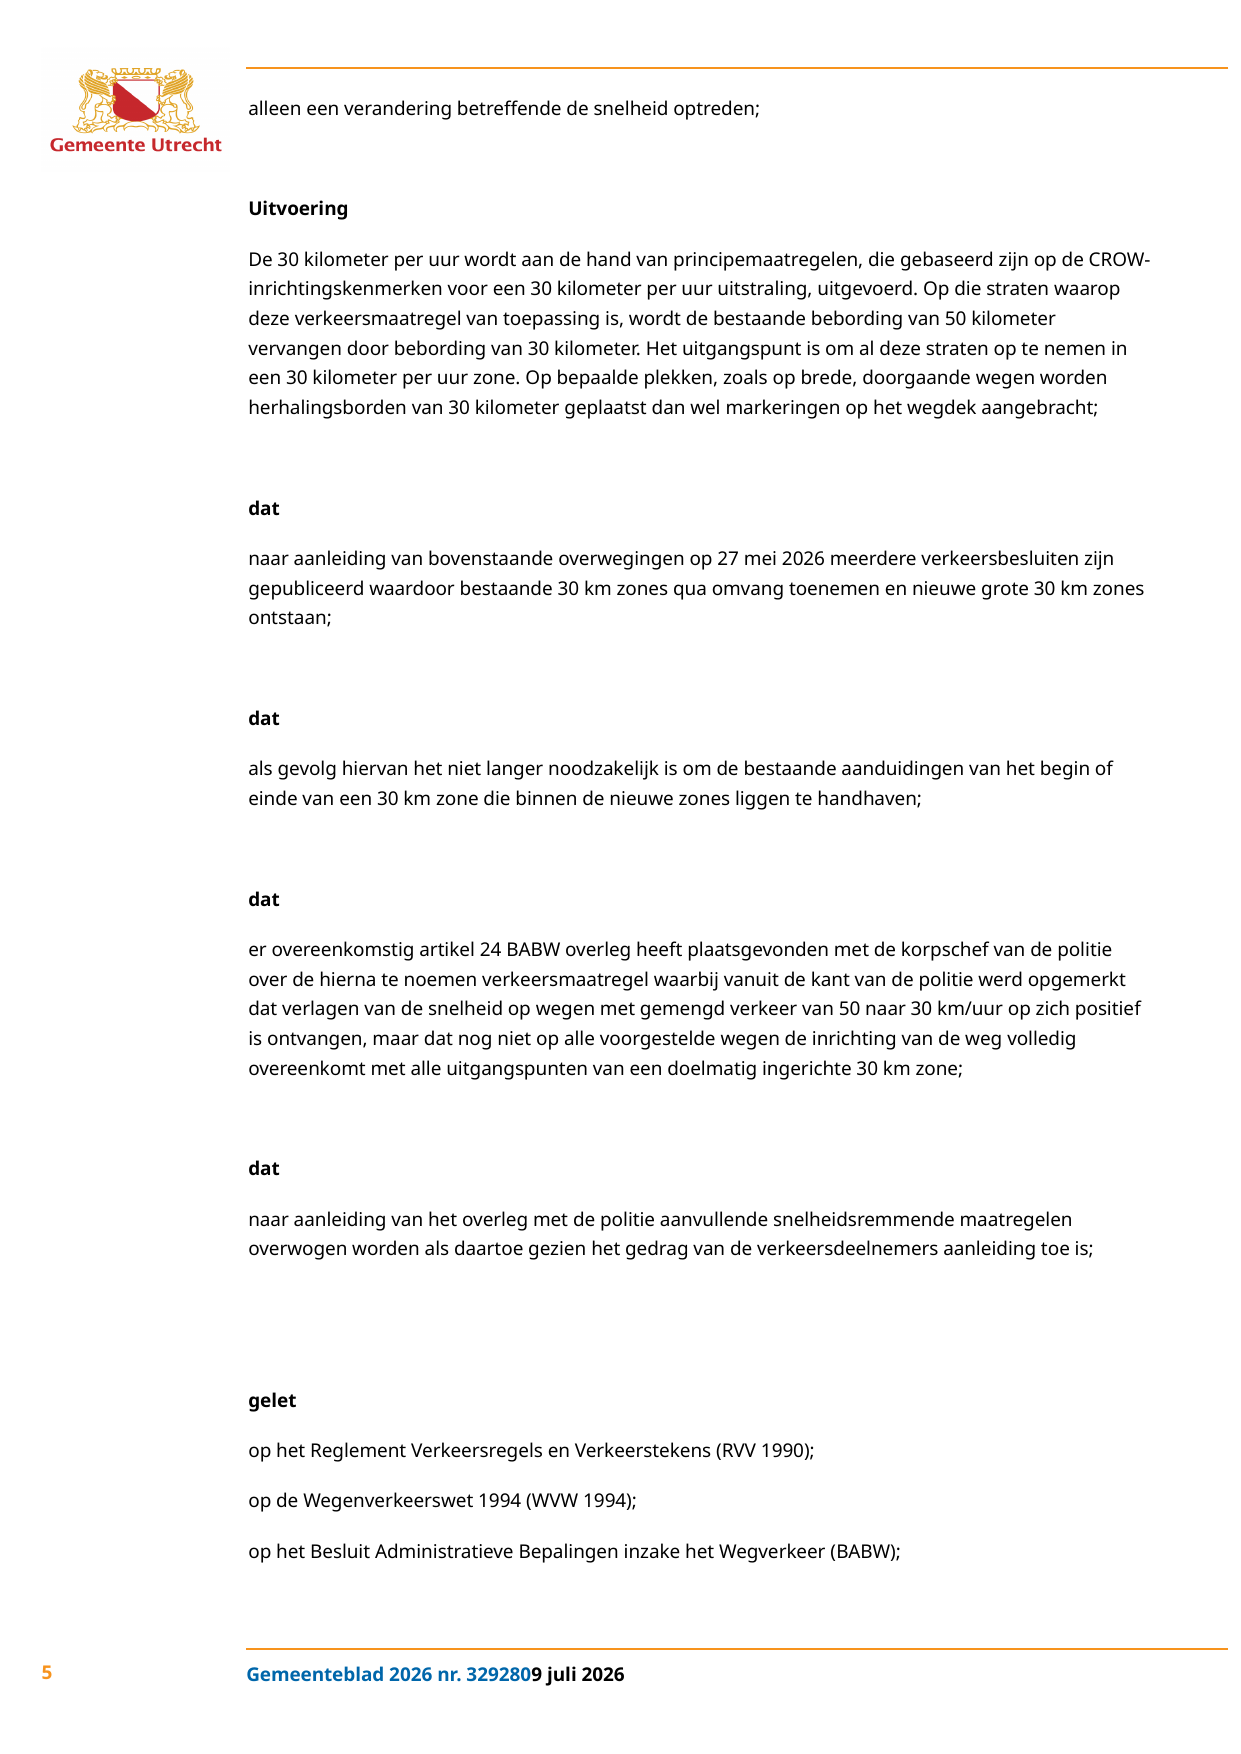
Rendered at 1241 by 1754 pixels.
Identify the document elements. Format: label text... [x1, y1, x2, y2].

picture [41, 47, 231, 172]
text gelet [248, 1387, 1152, 1413]
text dat [248, 495, 1152, 521]
text alleen een verandering betreffende de snelheid optreden; [248, 95, 1152, 121]
text dat [248, 886, 1152, 912]
text op de Wegenverkeerswet 1994 (WVW 1994); [248, 1488, 1152, 1513]
text naar aanleiding van bovenstaande overwegingen op 27 mei 2026 meerdere verkeersbesluiten zijn gepubliceerd waardoor bestaande 30 km zones qua omvang toenemen en nieuwe grote 30 km zones ontstaan; [248, 545, 1152, 630]
text naar aanleiding van het overleg met de politie aanvullende snelheidsremmende maatregelen overwogen worden als daartoe gezien het gedrag van de verkeersdeelnemers aanleiding toe is; [248, 1206, 1152, 1261]
text De 30 kilometer per uur wordt aan de hand van principemaatregelen, die gebaseerd zijn op de CROW-inrichtingskenmerken voor een 30 kilometer per uur uitstraling, uitgevoerd. Op die straten waarop deze verkeersmaatregel van toepassing is, wordt de bestaande bebording van 50 kilometer vervangen door bebording van 30 kilometer. Het uitgangspunt is om al deze straten op te nemen in een 30 kilometer per uur zone. Op bepaalde plekken, zoals op brede, doorgaande wegen worden herhalingsborden van 30 kilometer geplaatst dan wel markeringen op het wegdek aangebracht; [248, 246, 1152, 420]
text op het Besluit Administratieve Bepalingen inzake het Wegverkeer (BABW); [248, 1538, 1152, 1564]
text er overeenkomstig artikel 24 BABW overleg heeft plaatsgevonden met de korpschef van de politie over de hierna te noemen verkeersmaatregel waarbij vanuit de kant van de politie werd opgemerkt dat verlagen van de snelheid op wegen met gemengd verkeer van 50 naar 30 km/uur op zich positief is ontvangen, maar dat nog niet op alle voorgestelde wegen de inrichting van de weg volledig overeenkomt met alle uitgangspunten van een doelmatig ingerichte 30 km zone; [248, 936, 1152, 1081]
text op het Reglement Verkeersregels en Verkeerstekens (RVV 1990); [248, 1437, 1152, 1463]
text als gevolg hiervan het niet langer noodzakelijk is om de bestaande aanduidingen van het begin of einde van een 30 km zone die binnen de nieuwe zones liggen te handhaven; [248, 756, 1152, 811]
text Uitvoering [248, 196, 1152, 221]
text dat [248, 705, 1152, 731]
text dat [248, 1156, 1152, 1181]
